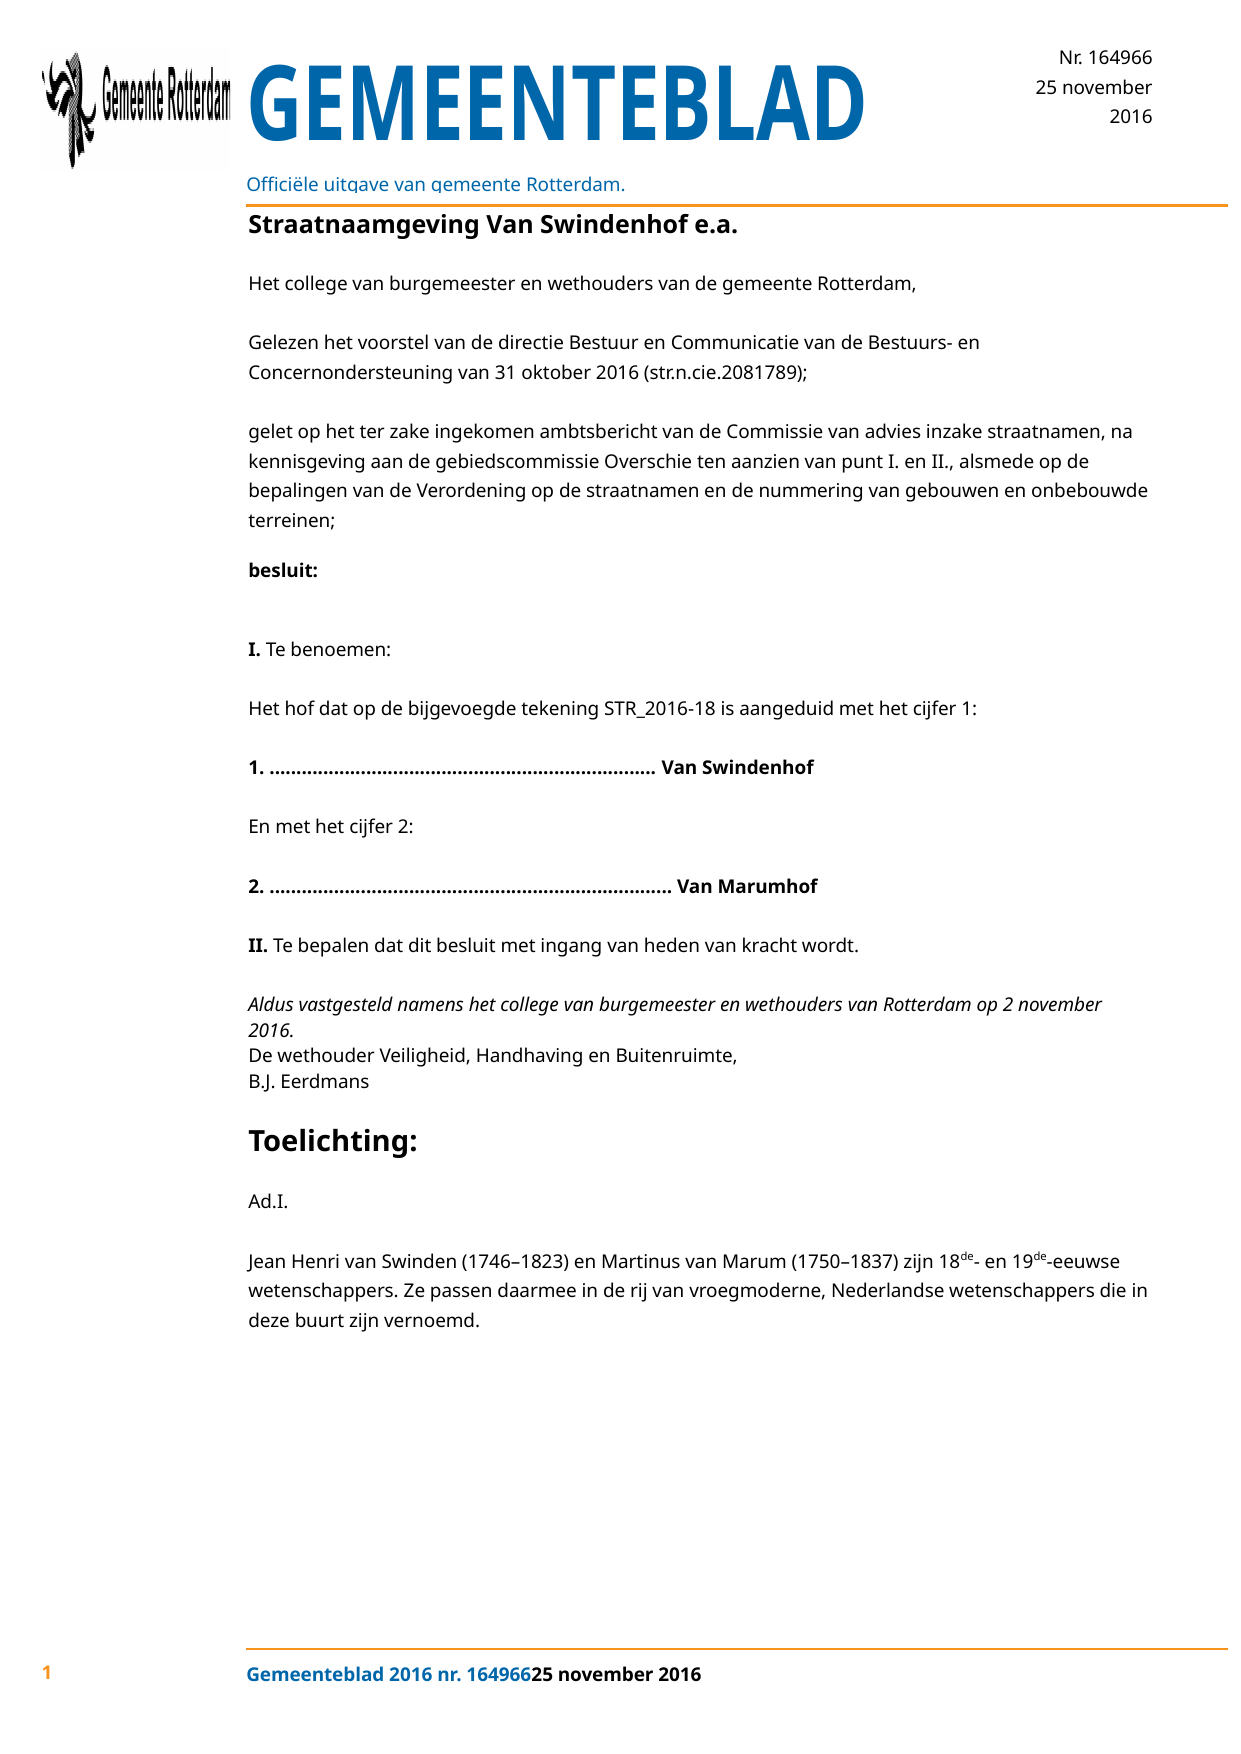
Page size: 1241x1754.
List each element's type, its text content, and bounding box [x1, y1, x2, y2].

text 2. ........................................................................... Van Marumhof [248, 873, 1152, 898]
text Het hof dat op de bijgevoegde tekening STR_2016-18 is aangeduid met het cijfer 1: [248, 695, 1152, 721]
text Straatnaamgeving Van Swindenhof e.a. [248, 207, 1152, 241]
text Het college van burgemeester en wethouders van de gemeente Rotterdam, [248, 270, 1152, 296]
text gelet op het ter zake ingekomen ambtsbericht van de Commissie van advies inzake straatnamen, na kennisgeving aan de gebiedscommissie Overschie ten aanzien van punt I. en II., alsmede op de bepalingen van de Verordening op de straatnamen en de nummering van gebouwen en onbebouwde terreinen; [248, 418, 1152, 533]
text De wethouder Veiligheid, Handhaving en Buitenruimte, [248, 1043, 1152, 1068]
text En met het cijfer 2: [248, 814, 1152, 839]
text B.J. Eerdmans [248, 1068, 1152, 1094]
text Toelichting: [248, 1120, 1152, 1159]
text II. Te bepalen dat dit besluit met ingang van heden van kracht wordt. [248, 932, 1152, 958]
picture [41, 47, 231, 172]
text Jean Henri van Swinden (1746–1823) en Martinus van Marum (1750–1837) zijn 18de- en 19de-eeuwse wetenschappers. Ze passen daarmee in de rij van vroegmoderne, Nederlandse wetenschappers die in deze buurt zijn vernoemd. [248, 1248, 1152, 1333]
text 1. ........................................................................ Van Swindenhof [248, 754, 1152, 780]
text Gelezen het voorstel van de directie Bestuur en Communicatie van de Bestuurs- en Concernondersteuning van 31 oktober 2016 (str.n.cie.2081789); [248, 329, 1152, 385]
text Aldus vastgesteld namens het college van burgemeester en wethouders van Rotterdam op 2 november 2016. [248, 991, 1152, 1043]
text I. Te benoemen: [248, 636, 1152, 662]
text besluit: [248, 557, 1152, 583]
text Ad.I. [248, 1189, 1152, 1214]
